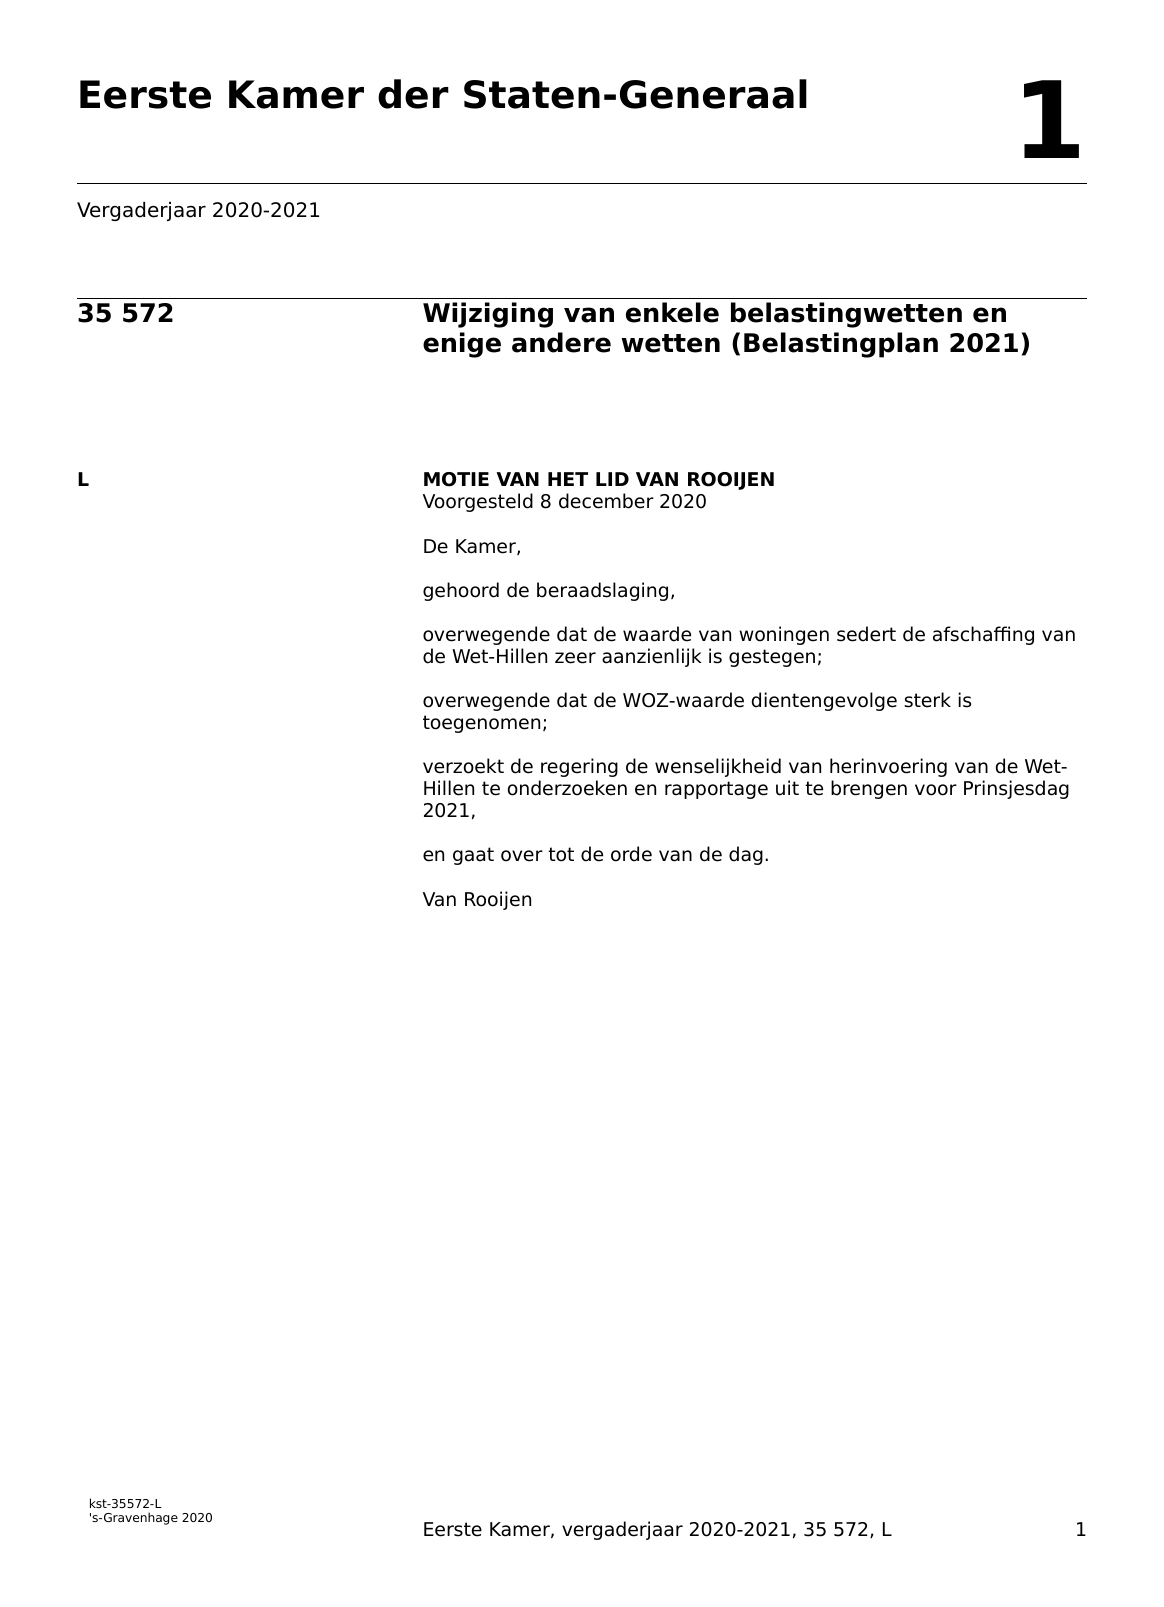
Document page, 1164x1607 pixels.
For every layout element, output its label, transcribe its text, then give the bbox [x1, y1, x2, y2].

table_header 1 [886, 59, 1087, 183]
text Voorgesteld 8 december 2020 [422, 491, 1087, 513]
subtitle 35 572 Wijziging van enkele belastingwetten en enige andere wetten (Belastingplan 2021) [77, 299, 1087, 358]
text verzoekt de regering de wenselijkheid van herinvoering van de Wet-Hillen te onderzoeken en rapportage uit te brengen voor Prinsjesdag 2021, [422, 756, 1087, 822]
text gehoord de beraadslaging, [422, 580, 1087, 602]
text De Kamer, [422, 536, 1087, 557]
text Van Rooijen [422, 888, 1087, 910]
text en gaat over tot de orde van de dag. [422, 844, 1087, 866]
text kst-35572-L [88, 1497, 323, 1511]
text overwegende dat de WOZ-waarde dientengevolge sterk is toegenomen; [422, 690, 1087, 734]
subtitle L MOTIE VAN HET LID VAN ROOIJEN [77, 469, 1087, 491]
text 's-Gravenhage 2020 [88, 1511, 323, 1525]
text overwegende dat de waarde van woningen sedert de afschaffing van de Wet-Hillen zeer aanzienlijk is gestegen; [422, 624, 1087, 668]
table_cell Vergaderjaar 2020-2021 [77, 184, 1087, 298]
table_header Eerste Kamer der Staten-Generaal [77, 59, 886, 183]
